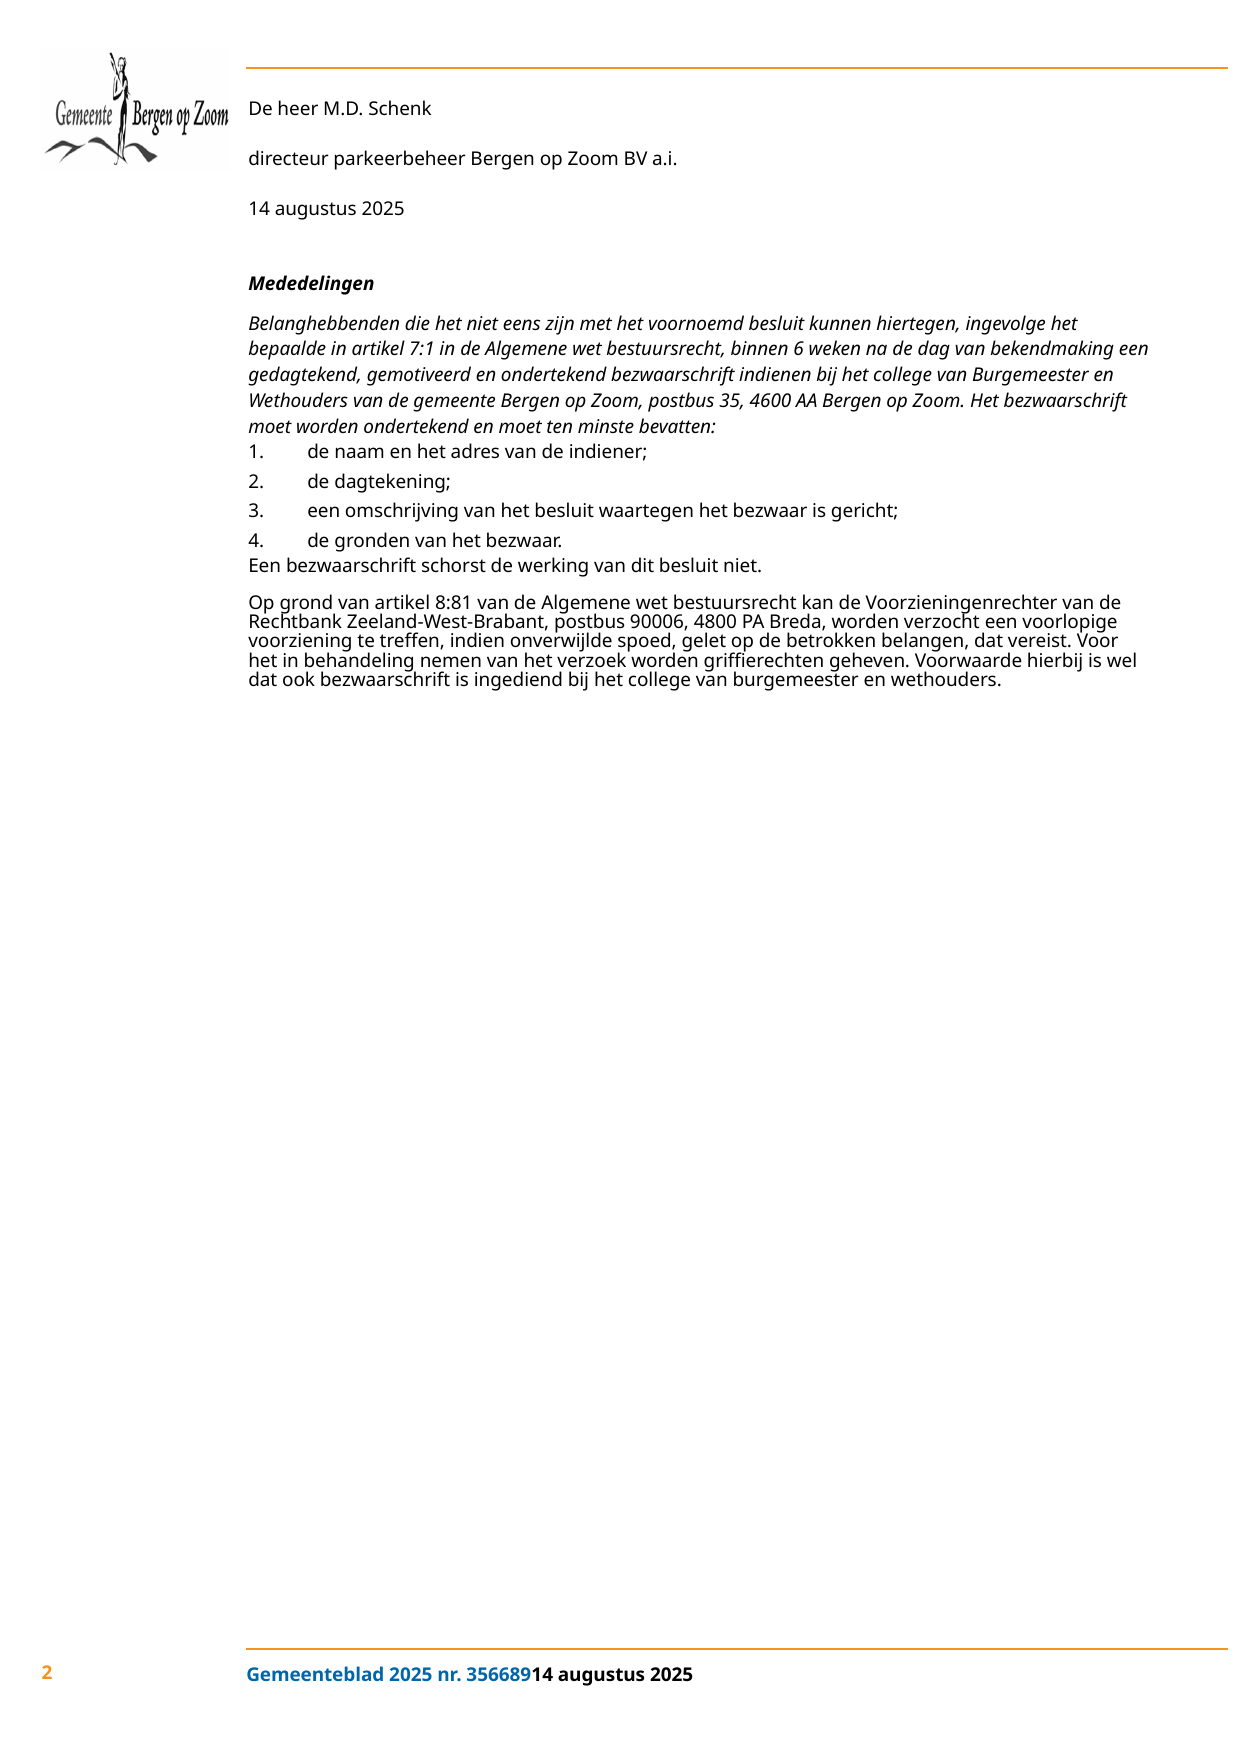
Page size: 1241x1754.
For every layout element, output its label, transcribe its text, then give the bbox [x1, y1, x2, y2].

picture [41, 47, 231, 172]
list de naam en het adres van de indiener; [248, 438, 1152, 464]
text Mededelingen [248, 271, 1152, 296]
list de dagtekening; [248, 468, 1152, 494]
text De heer M.D. Schenk [248, 95, 1152, 121]
text 14 augustus 2025 [248, 196, 1152, 221]
list de gronden van het bezwaar. [248, 527, 1152, 553]
text Belanghebbenden die het niet eens zijn met het voornoemd besluit kunnen hiertegen, ingevolge het bepaalde in artikel 7:1 in de Algemene wet bestuursrecht, binnen 6 weken na de dag van bekendmaking een gedagtekend, gemotiveerd en ondertekend bezwaarschrift indienen bij het college van Burgemeester en Wethouders van de gemeente Bergen op Zoom, postbus 35, 4600 AA Bergen op Zoom. Het bezwaarschrift moet worden ondertekend en moet ten minste bevatten: [248, 310, 1152, 438]
text Op grond van artikel 8:81 van de Algemene wet bestuursrecht kan de Voorzieningenrechter van de Rechtbank Zeeland-West-Brabant, postbus 90006, 4800 PA Breda, worden verzocht een voorlopige voorziening te treffen, indien onverwijlde spoed, gelet op de betrokken belangen, dat vereist. Voor het in behandeling nemen van het verzoek worden griffierechten geheven. Voorwaarde hierbij is wel dat ook bezwaarschrift is ingediend bij het college van burgemeester en wethouders. [248, 594, 1152, 690]
text directeur parkeerbeheer Bergen op Zoom BV a.i. [248, 145, 1152, 171]
text Een bezwaarschrift schorst de werking van dit besluit niet. [248, 557, 1152, 576]
list een omschrijving van het besluit waartegen het bezwaar is gericht; [248, 498, 1152, 523]
